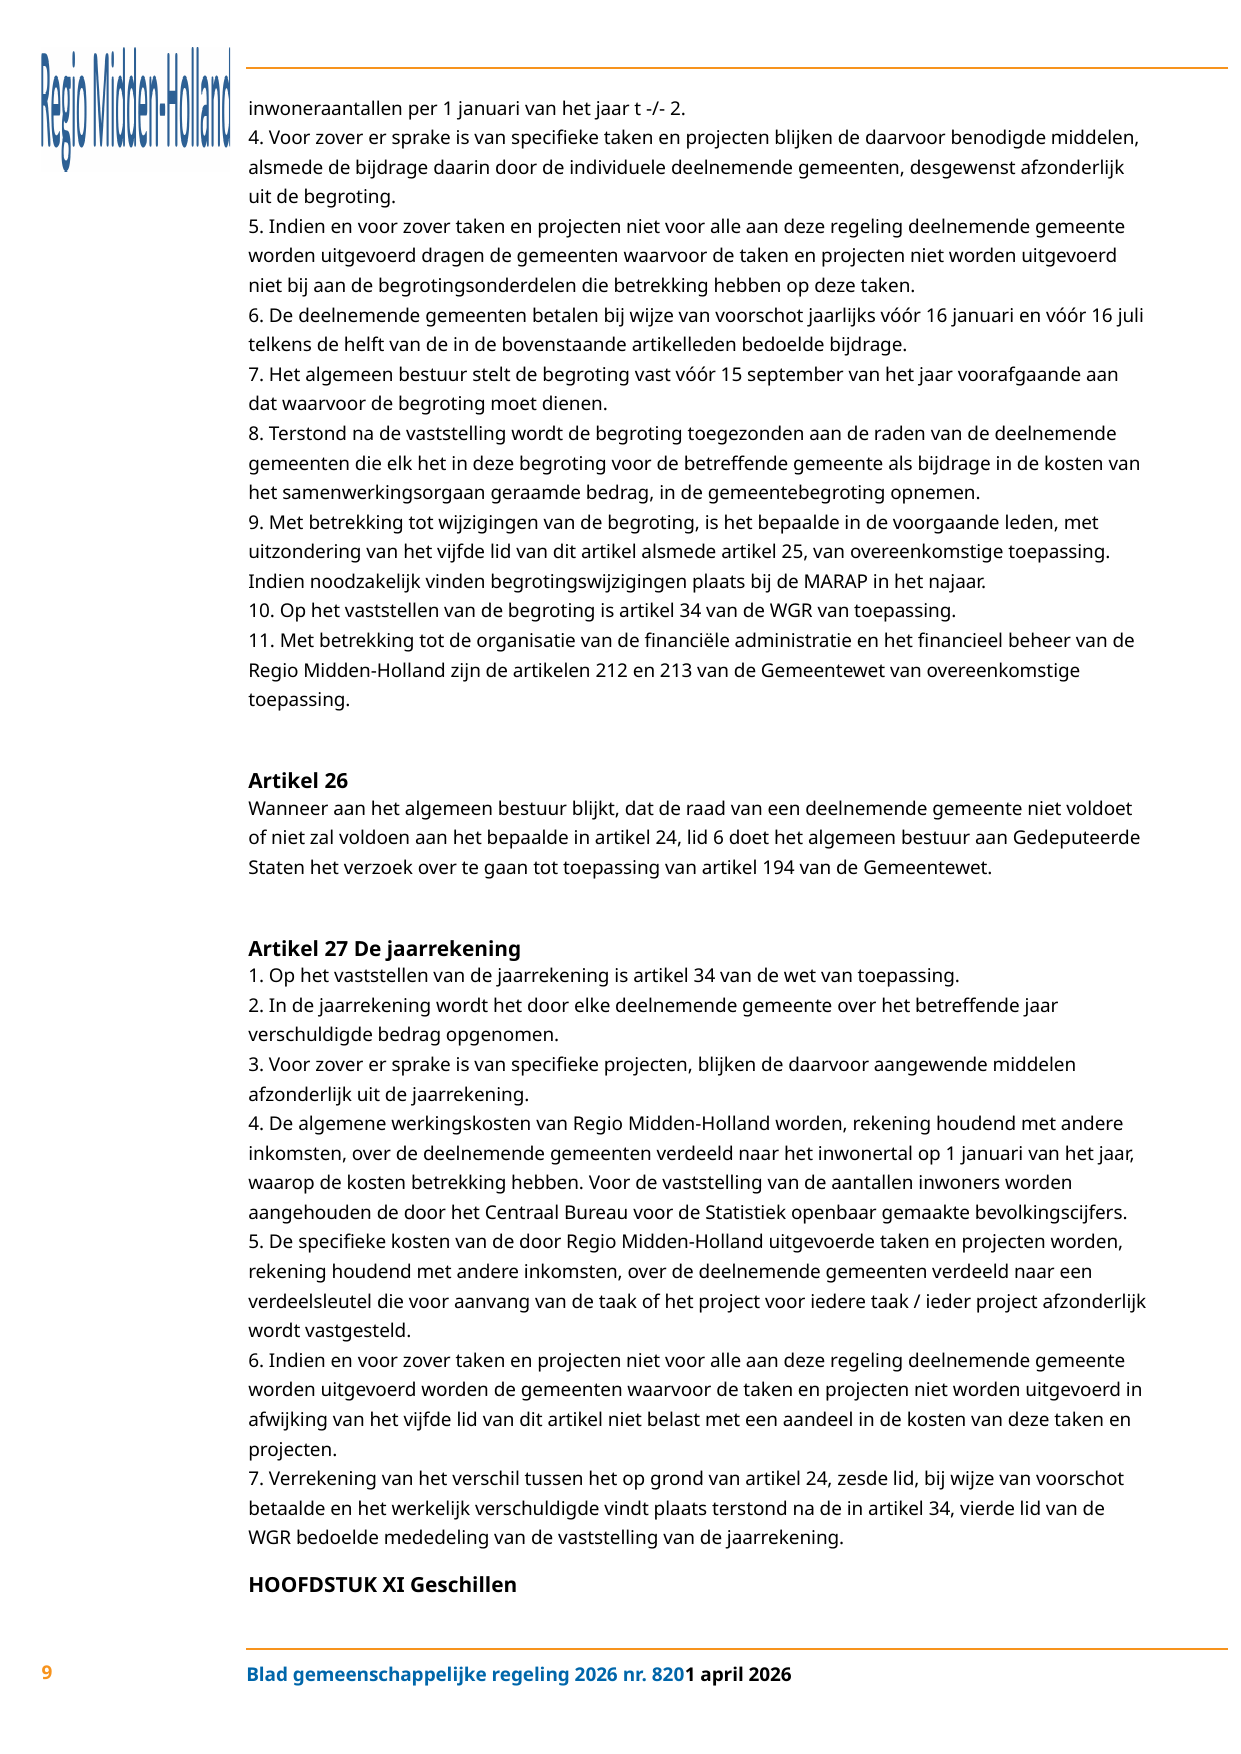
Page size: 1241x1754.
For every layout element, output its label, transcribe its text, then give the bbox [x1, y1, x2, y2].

text 11. Met betrekking tot de organisatie van de financiële administratie en het financieel beheer van de Regio Midden-Holland zijn de artikelen 212 en 213 van de Gemeentewet van overeenkomstige toepassing. [248, 627, 1152, 712]
text 8. Terstond na de vaststelling wordt de begroting toegezonden aan de raden van de deelnemende gemeenten die elk het in deze begroting voor de betreffende gemeente als bijdrage in de kosten van het samenwerkingsorgaan geraamde bedrag, in de gemeentebegroting opnemen. [248, 420, 1152, 505]
text 2. In de jaarrekening wordt het door elke deelnemende gemeente over het betreffende jaar verschuldigde bedrag opgenomen. [248, 992, 1152, 1047]
text inwoneraantallen per 1 januari van het jaar t -/- 2. [248, 95, 1152, 121]
text 4. De algemene werkingskosten van Regio Midden-Holland worden, rekening houdend met andere inkomsten, over de deelnemende gemeenten verdeeld naar het inwonertal op 1 januari van het jaar, waarop de kosten betrekking hebben. Voor de vaststelling van de aantallen inwoners worden aangehouden de door het Centraal Bureau voor de Statistiek openbaar gemaakte bevolkingscijfers. [248, 1110, 1152, 1225]
text Artikel 26 [248, 766, 1152, 795]
text Wanneer aan het algemeen bestuur blijkt, dat de raad van een deelnemende gemeente niet voldoet of niet zal voldoen aan het bepaalde in artikel 24, lid 6 doet het algemeen bestuur aan Gedeputeerde Staten het verzoek over te gaan tot toepassing van artikel 194 van de Gemeentewet. [248, 795, 1152, 880]
text 6. Indien en voor zover taken en projecten niet voor alle aan deze regeling deelnemende gemeente worden uitgevoerd worden de gemeenten waarvoor de taken en projecten niet worden uitgevoerd in afwijking van het vijfde lid van dit artikel niet belast met een aandeel in de kosten van deze taken en projecten. [248, 1347, 1152, 1462]
text 3. Voor zover er sprake is van specifieke projecten, blijken de daarvoor aangewende middelen afzonderlijk uit de jaarrekening. [248, 1051, 1152, 1107]
text 10. Op het vaststellen van de begroting is artikel 34 van de WGR van toepassing. [248, 598, 1152, 623]
text 7. Verrekening van het verschil tussen het op grond van artikel 24, zesde lid, bij wijze van voorschot betaalde en het werkelijk verschuldigde vindt plaats terstond na de in artikel 34, vierde lid van de WGR bedoelde mededeling van de vaststelling van de jaarrekening. [248, 1465, 1152, 1550]
text 6. De deelnemende gemeenten betalen bij wijze van voorschot jaarlijks vóór 16 januari en vóór 16 juli telkens de helft van de in de bovenstaande artikelleden bedoelde bijdrage. [248, 302, 1152, 357]
text 1. Op het vaststellen van de jaarrekening is artikel 34 van de wet van toepassing. [248, 962, 1152, 988]
text 5. De specifieke kosten van de door Regio Midden-Holland uitgevoerde taken en projecten worden, rekening houdend met andere inkomsten, over de deelnemende gemeenten verdeeld naar een verdeelsleutel die voor aanvang van de taak of het project voor iedere taak / ieder project afzonderlijk wordt vastgesteld. [248, 1229, 1152, 1343]
text Artikel 27 De jaarrekening [248, 934, 1152, 962]
text 4. Voor zover er sprake is van specifieke taken en projecten blijken de daarvoor benodigde middelen, alsmede de bijdrage daarin door de individuele deelnemende gemeenten, desgewenst afzonderlijk uit de begroting. [248, 124, 1152, 209]
text 5. Indien en voor zover taken en projecten niet voor alle aan deze regeling deelnemende gemeente worden uitgevoerd dragen de gemeenten waarvoor de taken en projecten niet worden uitgevoerd niet bij aan de begrotingsonderdelen die betrekking hebben op deze taken. [248, 213, 1152, 298]
text 9. Met betrekking tot wijzigingen van de begroting, is het bepaalde in de voorgaande leden, met uitzondering van het vijfde lid van dit artikel alsmede artikel 25, van overeenkomstige toepassing. Indien noodzakelijk vinden begrotingswijzigingen plaats bij de MARAP in het najaar. [248, 509, 1152, 594]
picture [41, 47, 231, 172]
text HOOFDSTUK XI Geschillen [248, 1570, 1152, 1599]
text 7. Het algemeen bestuur stelt de begroting vast vóór 15 september van het jaar voorafgaande aan dat waarvoor de begroting moet dienen. [248, 361, 1152, 416]
